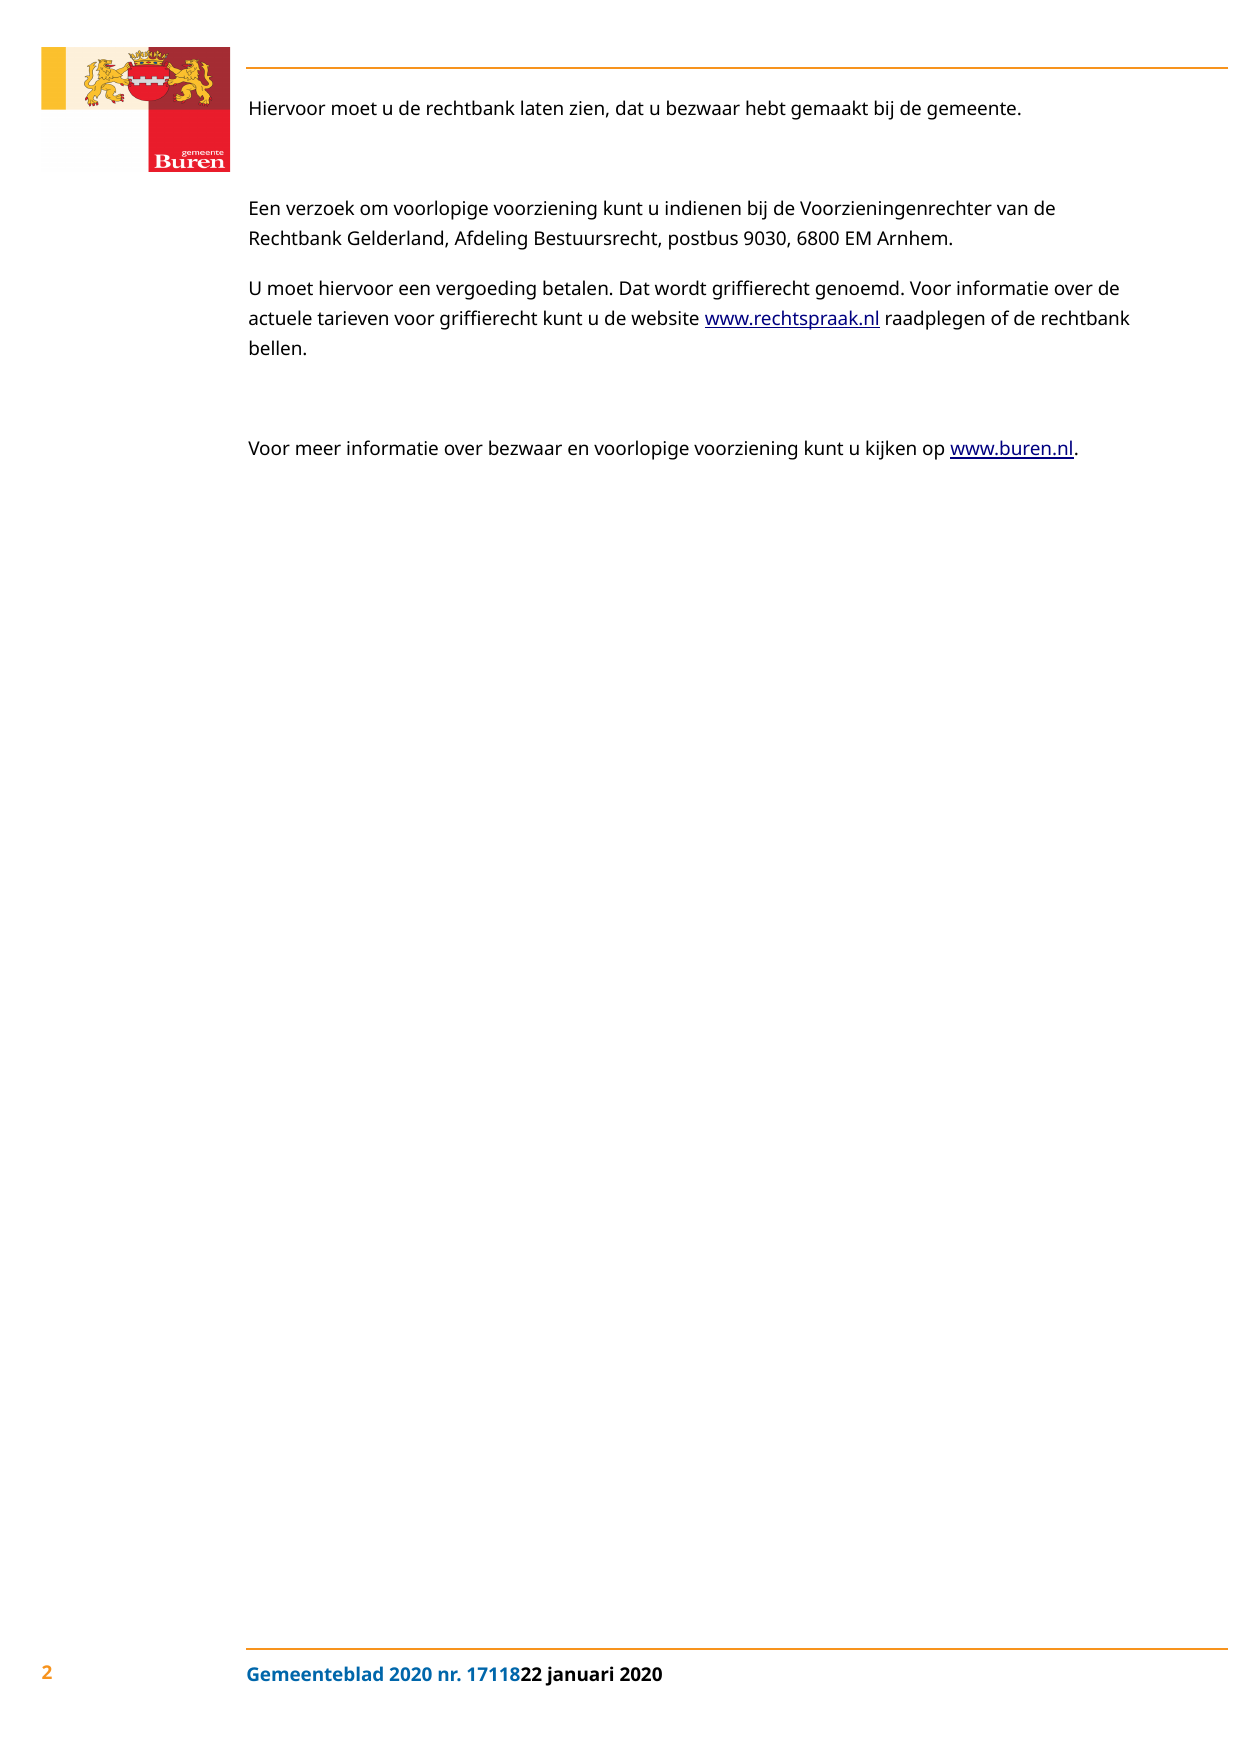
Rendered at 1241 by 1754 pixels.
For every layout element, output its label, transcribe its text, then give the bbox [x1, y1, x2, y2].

picture [41, 47, 231, 172]
text U moet hiervoor een vergoeding betalen. Dat wordt griffierecht genoemd. Voor informatie over de actuele tarieven voor griffierecht kunt u de website www.rechtspraak.nl raadplegen of de rechtbank bellen. [248, 276, 1152, 361]
text Een verzoek om voorlopige voorziening kunt u indienen bij de Voorzieningenrechter van de Rechtbank Gelderland, Afdeling Bestuursrecht, postbus 9030, 6800 EM Arnhem. [248, 196, 1152, 251]
text Voor meer informatie over bezwaar en voorlopige voorziening kunt u kijken op www.buren.nl. [248, 436, 1152, 461]
text Hiervoor moet u de rechtbank laten zien, dat u bezwaar hebt gemaakt bij de gemeente. [248, 95, 1152, 121]
